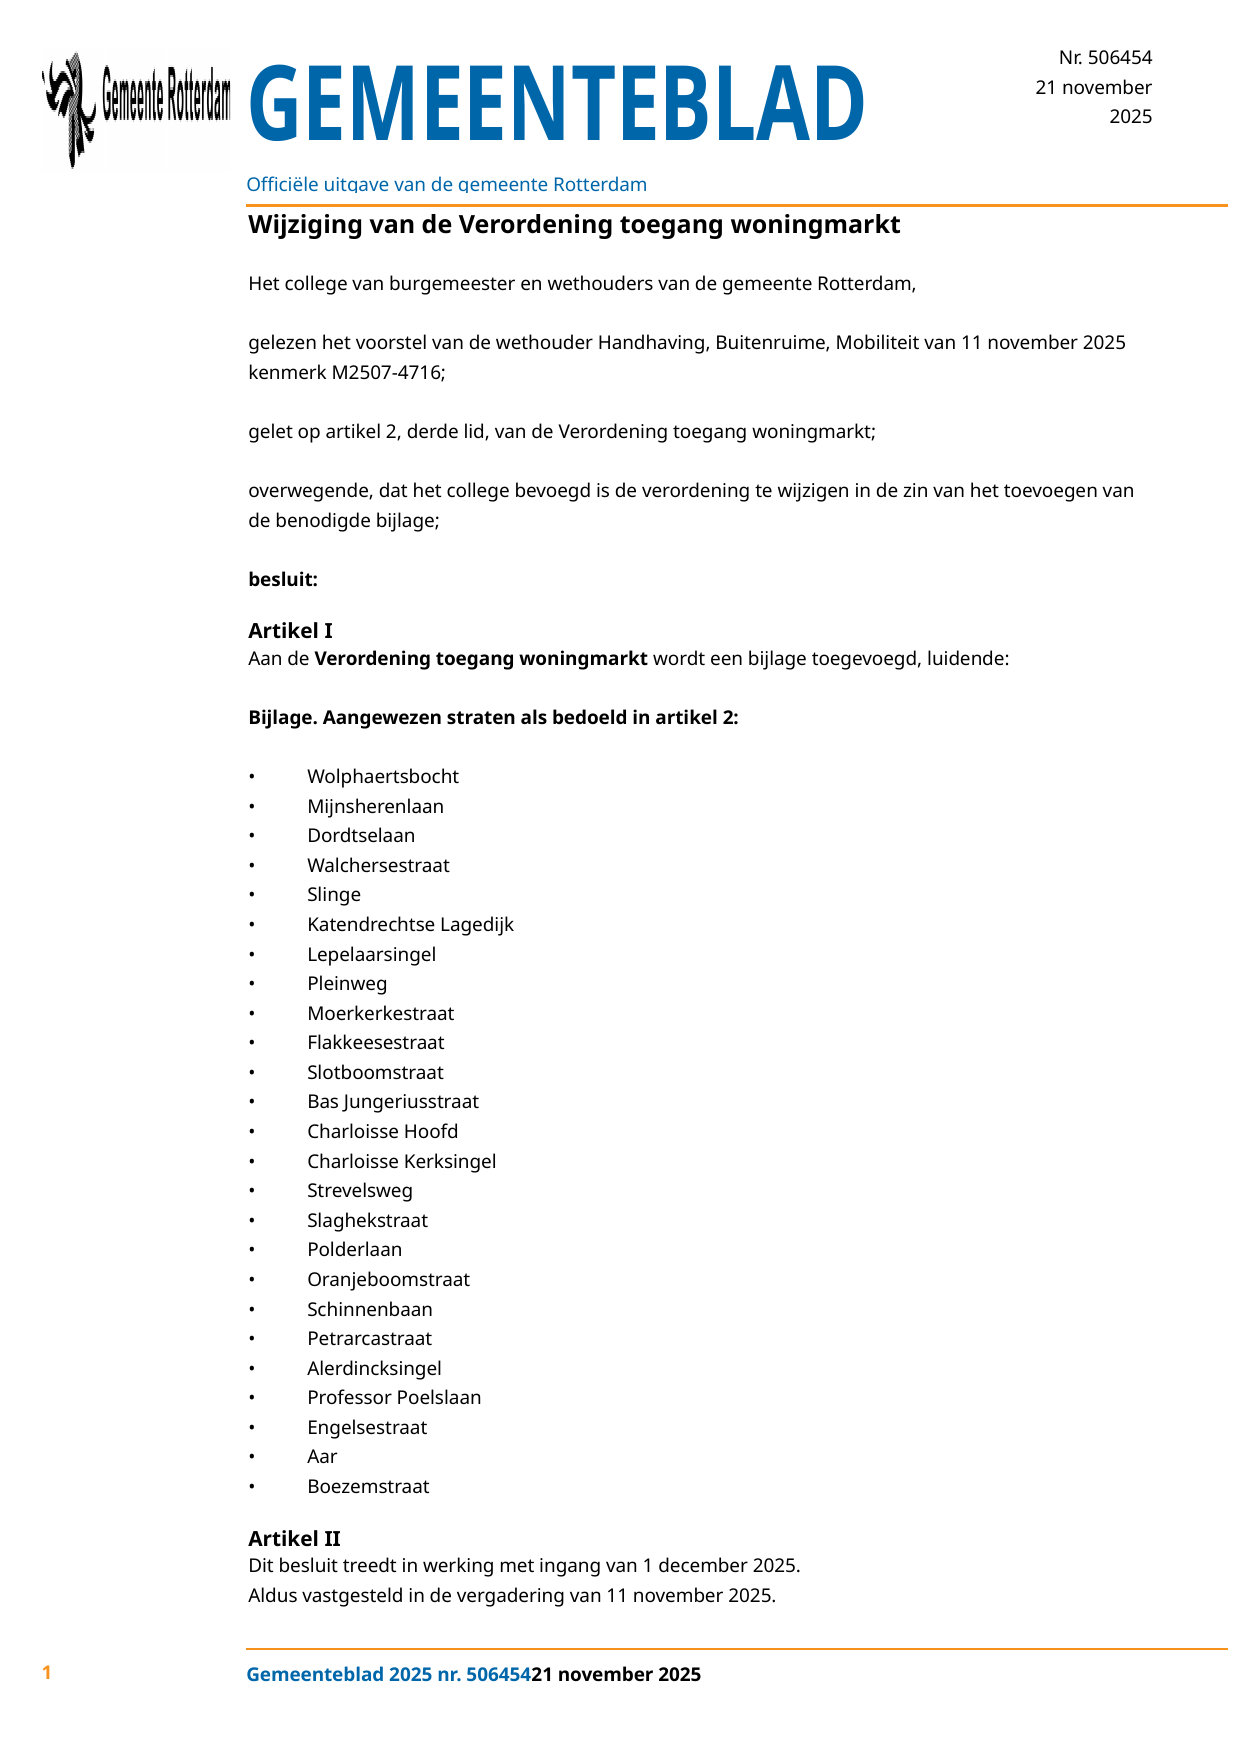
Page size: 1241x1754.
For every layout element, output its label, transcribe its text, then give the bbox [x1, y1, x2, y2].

list Oranjeboomstraat [248, 1266, 1152, 1292]
list Slinge [248, 882, 1152, 907]
list Petrarcastraat [248, 1325, 1152, 1351]
text Aan de Verordening toegang woningmarkt wordt een bijlage toegevoegd, luidende: [248, 645, 1152, 671]
text Artikel I [248, 617, 1152, 645]
list Professor Poelslaan [248, 1384, 1152, 1410]
list Engelsestraat [248, 1414, 1152, 1440]
list Walchersestraat [248, 852, 1152, 878]
list Pleinweg [248, 970, 1152, 996]
list Aar [248, 1444, 1152, 1469]
list Lepelaarsingel [248, 941, 1152, 967]
list Strevelsweg [248, 1177, 1152, 1203]
text Wijziging van de Verordening toegang woningmarkt [248, 207, 1152, 241]
text Het college van burgemeester en wethouders van de gemeente Rotterdam, [248, 270, 1152, 296]
list Mijnsherenlaan [248, 793, 1152, 819]
list Slaghekstraat [248, 1207, 1152, 1233]
text Artikel II [248, 1524, 1152, 1552]
list Flakkeesestraat [248, 1029, 1152, 1055]
list Alerdincksingel [248, 1355, 1152, 1381]
text gelet op artikel 2, derde lid, van de Verordening toegang woningmarkt; [248, 418, 1152, 444]
list Polderlaan [248, 1237, 1152, 1262]
text besluit: [248, 566, 1152, 592]
list Boezemstraat [248, 1473, 1152, 1499]
text Dit besluit treedt in werking met ingang van 1 december 2025. [248, 1552, 1152, 1578]
list Katendrechtse Lagedijk [248, 911, 1152, 937]
list Schinnenbaan [248, 1296, 1152, 1322]
text overwegende, dat het college bevoegd is de verordening te wijzigen in de zin van het toevoegen van de benodigde bijlage; [248, 477, 1152, 533]
picture [41, 47, 231, 172]
list Moerkerkestraat [248, 1000, 1152, 1026]
list Dordtselaan [248, 822, 1152, 848]
text gelezen het voorstel van de wethouder Handhaving, Buitenruime, Mobiliteit van 11 november 2025 kenmerk M2507-4716; [248, 329, 1152, 385]
list Wolphaertsbocht [248, 763, 1152, 789]
list Slotboomstraat [248, 1059, 1152, 1085]
list Charloisse Kerksingel [248, 1148, 1152, 1174]
text Aldus vastgesteld in de vergadering van 11 november 2025. [248, 1582, 1152, 1607]
text Bijlage. Aangewezen straten als bedoeld in artikel 2: [248, 704, 1152, 730]
list Bas Jungeriusstraat [248, 1089, 1152, 1114]
list Charloisse Hoofd [248, 1118, 1152, 1144]
